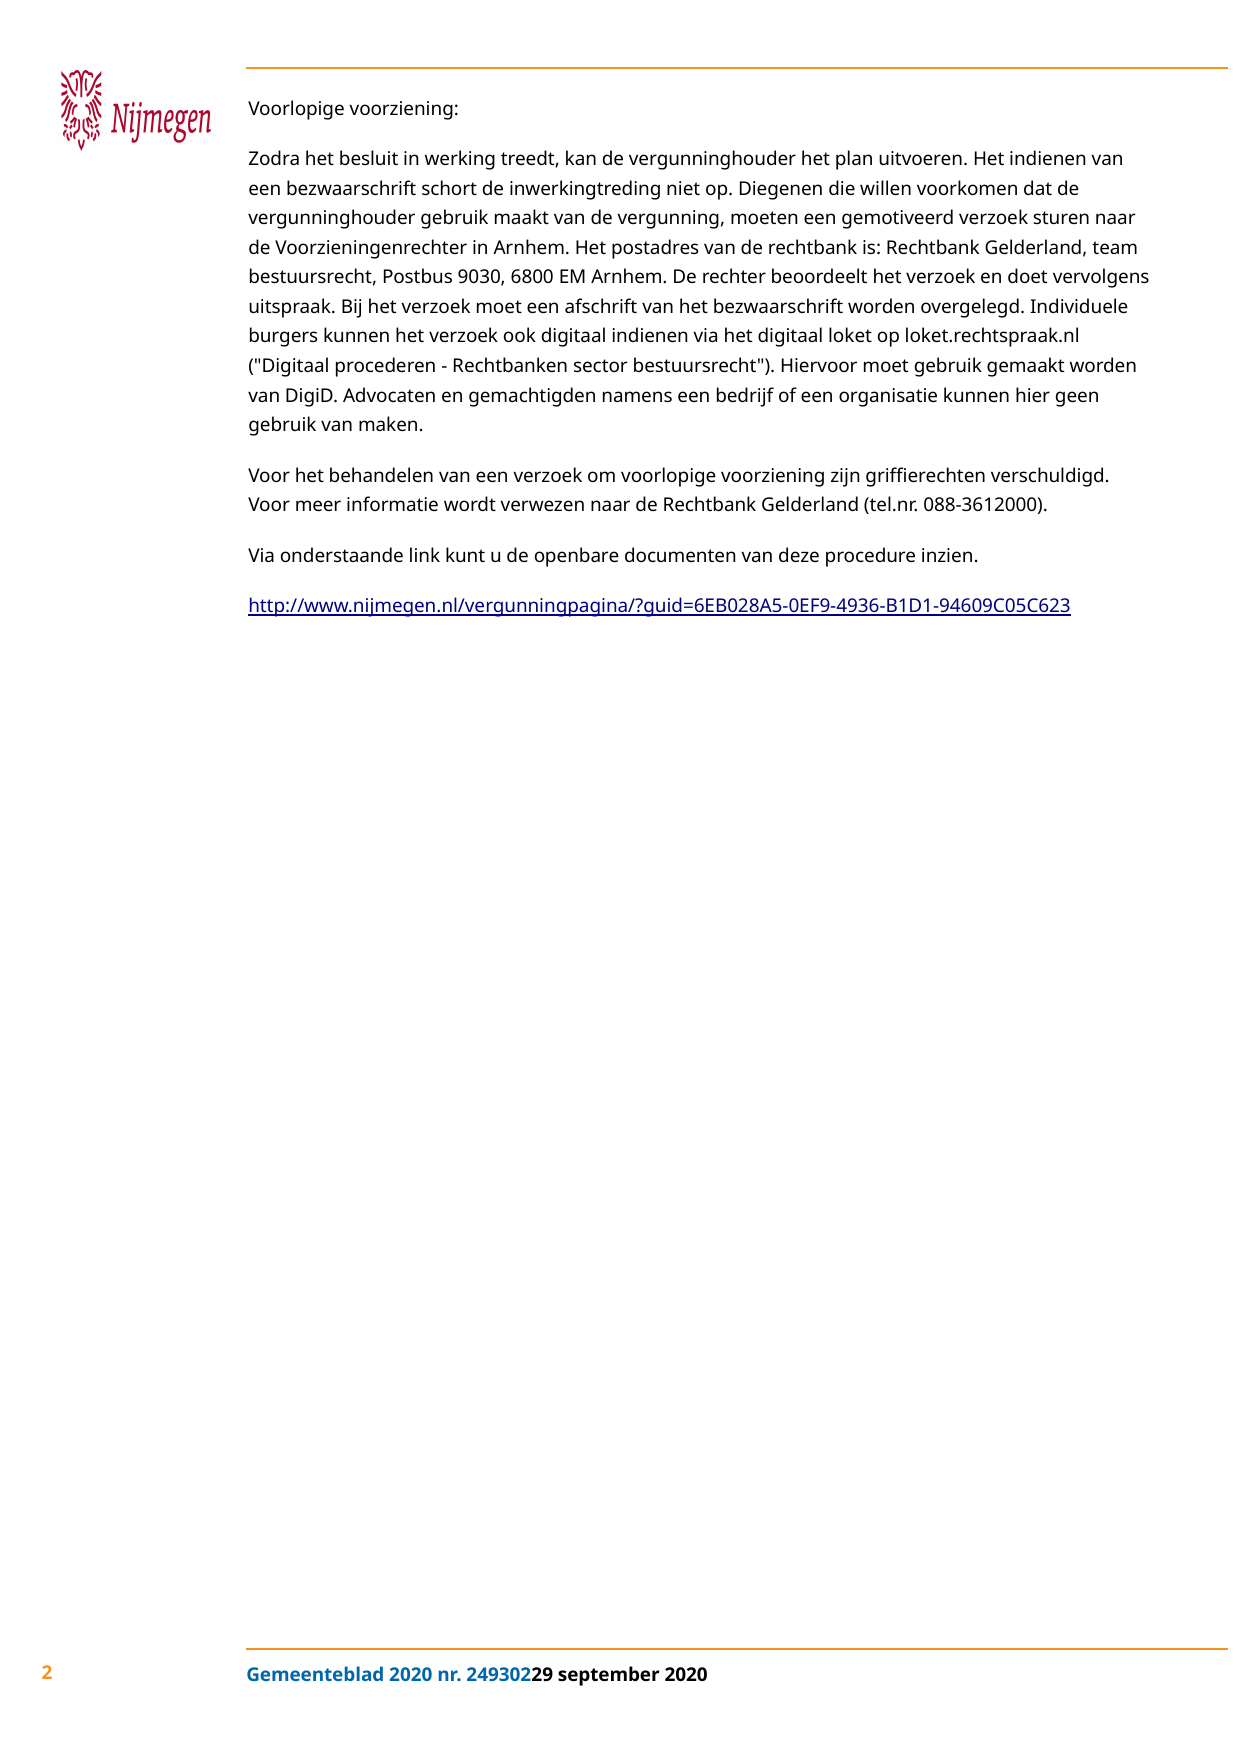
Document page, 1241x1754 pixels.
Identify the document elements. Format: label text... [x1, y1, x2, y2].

text Via onderstaande link kunt u de openbare documenten van deze procedure inzien. [248, 542, 1152, 568]
text Zodra het besluit in werking treedt, kan de vergunninghouder het plan uitvoeren. Het indienen van een bezwaarschrift schort de inwerkingtreding niet op. Diegenen die willen voorkomen dat de vergunninghouder gebruik maakt van de vergunning, moeten een gemotiveerd verzoek sturen naar de Voorzieningenrechter in Arnhem. Het postadres van de rechtbank is: Rechtbank Gelderland, team bestuursrecht, Postbus 9030, 6800 EM Arnhem. De rechter beoordeelt het verzoek en doet vervolgens uitspraak. Bij het verzoek moet een afschrift van het bezwaarschrift worden overgelegd. Individuele burgers kunnen het verzoek ook digitaal indienen via het digitaal loket op loket.rechtspraak.nl ("Digitaal procederen - Rechtbanken sector bestuursrecht"). Hiervoor moet gebruik gemaakt worden van DigiD. Advocaten en gemachtigden namens een bedrijf of een organisatie kunnen hier geen gebruik van maken. [248, 145, 1152, 437]
text Voor het behandelen van een verzoek om voorlopige voorziening zijn griffierechten verschuldigd. Voor meer informatie wordt verwezen naar de Rechtbank Gelderland (tel.nr. 088-3612000). [248, 462, 1152, 517]
picture [41, 47, 231, 172]
text Voorlopige voorziening: [248, 95, 1152, 121]
text http://www.nijmegen.nl/vergunningpagina/?guid=6EB028A5-0EF9-4936-B1D1-94609C05C623 [248, 592, 1152, 618]
